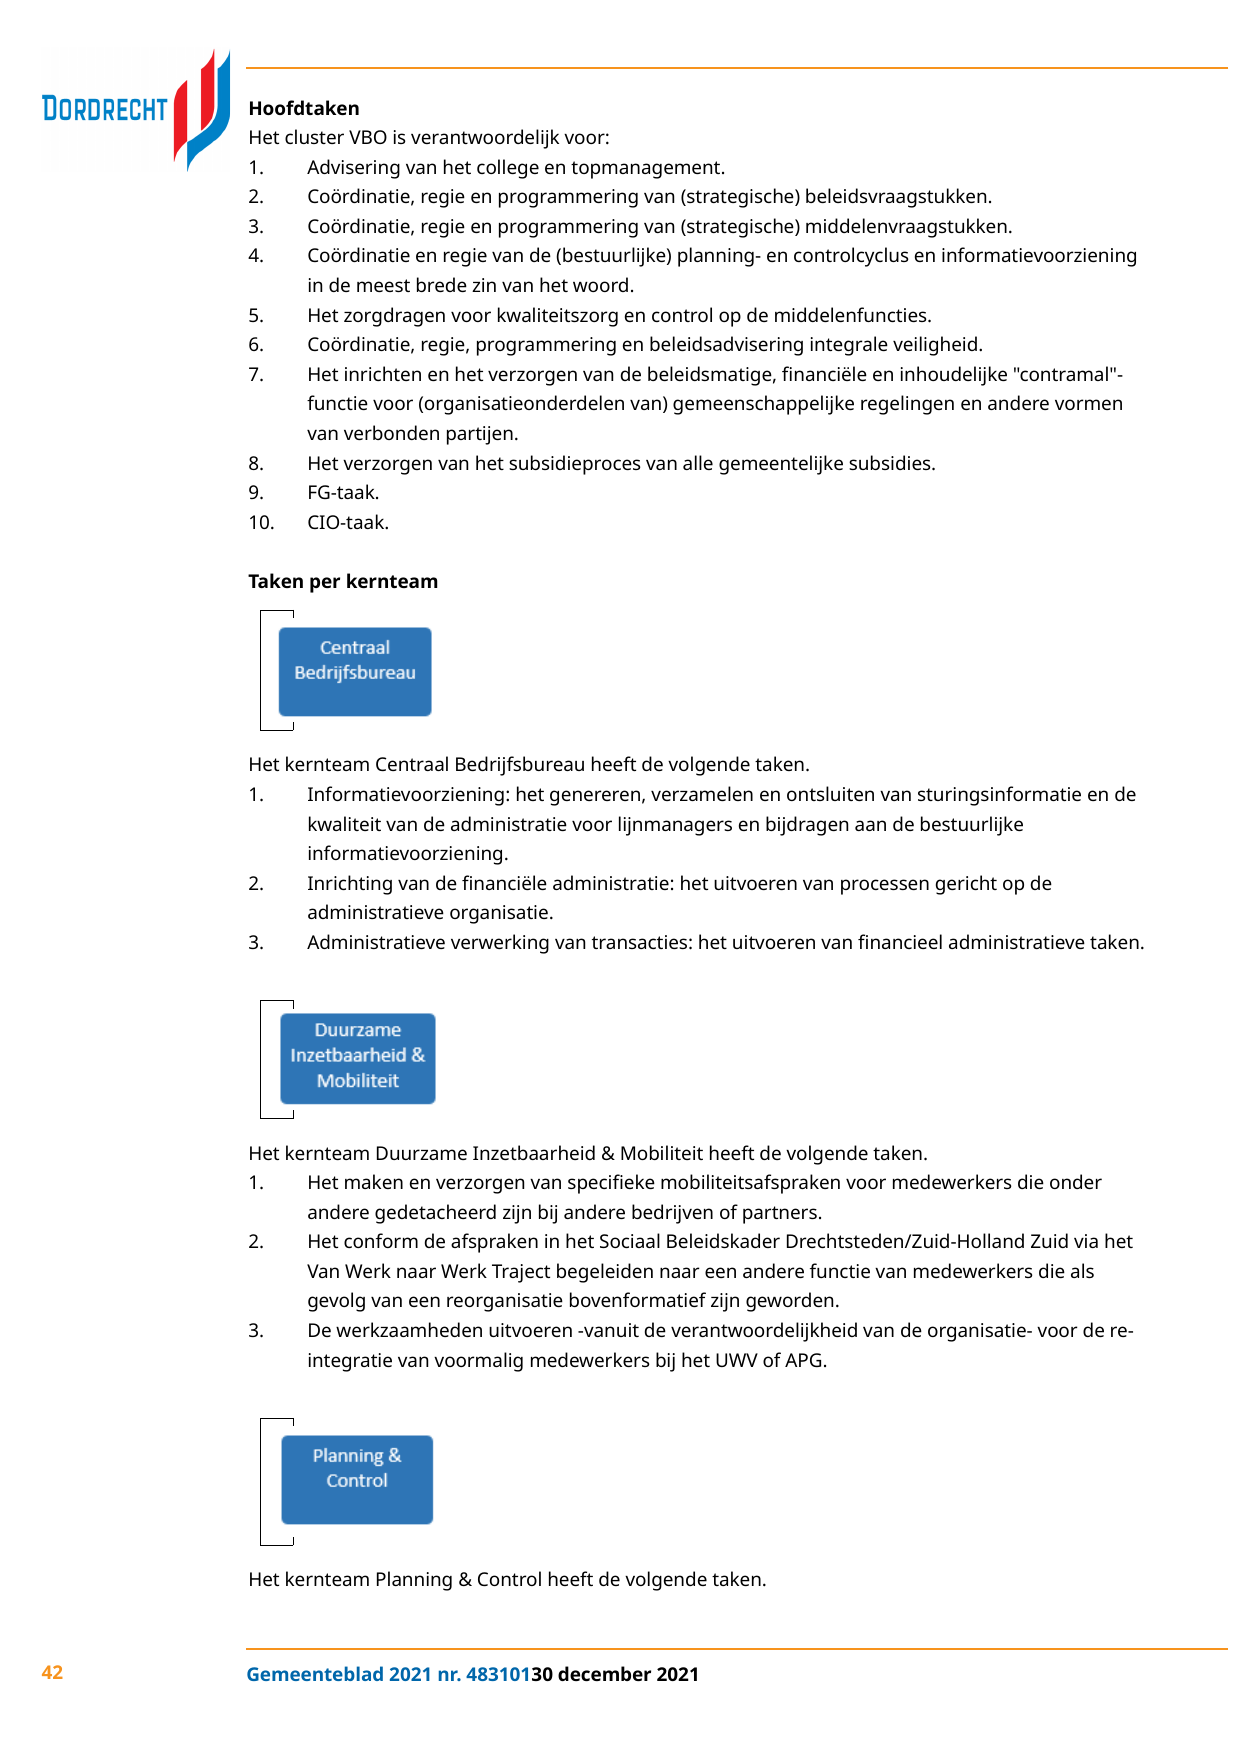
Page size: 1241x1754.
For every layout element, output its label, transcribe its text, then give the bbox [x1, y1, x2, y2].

list Het conform de afspraken in het Sociaal Beleidskader Drechtsteden/Zuid-Holland Zuid via het Van Werk naar Werk Traject begeleiden naar een andere functie van medewerkers die als gevolg van een reorganisatie bovenformatief zijn geworden. [248, 1228, 1152, 1313]
list Coördinatie, regie en programmering van (strategische) beleidsvraagstukken. [248, 183, 1152, 209]
list Het inrichten en het verzorgen van de beleidsmatige, financiële en inhoudelijke "contramal"-functie voor (organisatieonderdelen van) gemeenschappelijke regelingen en andere vormen van verbonden partijen. [248, 361, 1152, 446]
list Het maken en verzorgen van specifieke mobiliteitsafspraken voor medewerkers die onder andere gedetacheerd zijn bij andere bedrijven of partners. [248, 1169, 1152, 1225]
picture [41, 47, 231, 172]
picture [268, 1426, 447, 1537]
list Advisering van het college en topmanagement. [248, 154, 1152, 180]
list Informatievoorziening: het genereren, verzamelen en ontsluiten van sturingsinformatie en de kwaliteit van de administratie voor lijnmanagers en bijdragen aan de bestuurlijke informatievoorziening. [248, 781, 1152, 866]
list Coördinatie, regie en programmering van (strategische) middelenvraagstukken. [248, 213, 1152, 239]
picture [268, 1009, 447, 1110]
list Het verzorgen van het subsidieproces van alle gemeentelijke subsidies. [248, 450, 1152, 476]
list De werkzaamheden uitvoeren -vanuit de verantwoordelijkheid van de organisatie- voor de re-integratie van voormalig medewerkers bij het UWV of APG. [248, 1317, 1152, 1373]
text Het kernteam Planning & Control heeft de volgende taken. [248, 1566, 1152, 1592]
text Het cluster VBO is verantwoordelijk voor: [248, 124, 1152, 150]
list FG-taak. [248, 479, 1152, 505]
text Hoofdtaken [248, 95, 1152, 121]
list Administratieve verwerking van transacties: het uitvoeren van financieel administratieve taken. [248, 929, 1152, 955]
list Coördinatie en regie van de (bestuurlijke) planning- en controlcyclus en informatievoorziening in de meest brede zin van het woord. [248, 243, 1152, 298]
list Inrichting van de financiële administratie: het uitvoeren van processen gericht op de administratieve organisatie. [248, 870, 1152, 925]
list CIO-taak. [248, 509, 1152, 535]
list Coördinatie, regie, programmering en beleidsadvisering integrale veiligheid. [248, 331, 1152, 357]
text Taken per kernteam [248, 568, 1152, 594]
list Het zorgdragen voor kwaliteitszorg en control op de middelenfuncties. [248, 302, 1152, 328]
text Het kernteam Centraal Bedrijfsbureau heeft de volgende taken. [248, 752, 1152, 777]
text Het kernteam Duurzame Inzetbaarheid & Mobiliteit heeft de volgende taken. [248, 1140, 1152, 1166]
picture [268, 618, 447, 722]
